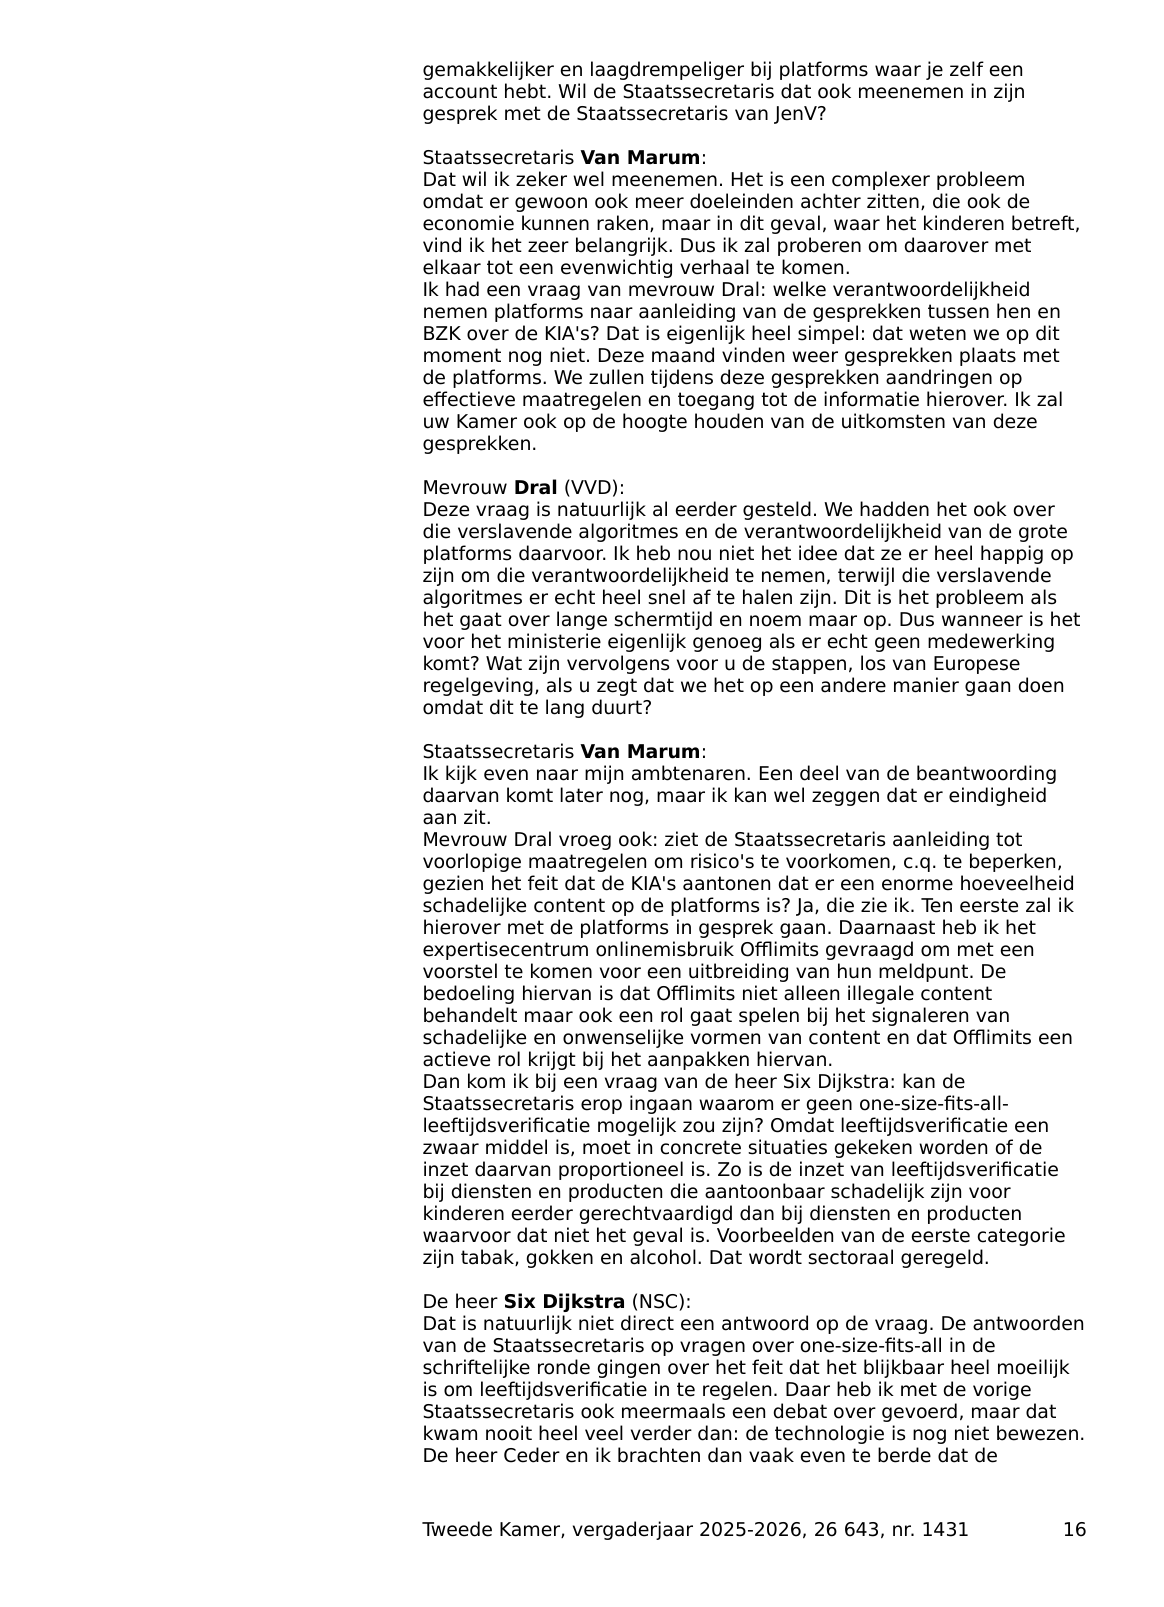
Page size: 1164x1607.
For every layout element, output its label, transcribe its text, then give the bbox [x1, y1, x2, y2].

text De heer Six Dijkstra (NSC): [422, 1291, 1087, 1313]
text Dan kom ik bij een vraag van de heer Six Dijkstra: kan de Staatssecretaris erop ingaan waarom er geen one-size-fits-all-leeftijdsverificatie mogelijk zou zijn? Omdat leeftijdsverificatie een zwaar middel is, moet in concrete situaties gekeken worden of de inzet daarvan proportioneel is. Zo is de inzet van leeftijdsverificatie bij diensten en producten die aantoonbaar schadelijk zijn voor kinderen eerder gerechtvaardigd dan bij diensten en producten waarvoor dat niet het geval is. Voorbeelden van de eerste categorie zijn tabak, gokken en alcohol. Dat wordt sectoraal geregeld. [422, 1071, 1087, 1268]
text gemakkelijker en laagdrempeliger bij platforms waar je zelf een account hebt. Wil de Staatssecretaris dat ook meenemen in zijn gesprek met de Staatssecretaris van JenV? [422, 59, 1087, 125]
text Deze vraag is natuurlijk al eerder gesteld. We hadden het ook over die verslavende algoritmes en de verantwoordelijkheid van de grote platforms daarvoor. Ik heb nou niet het idee dat ze er heel happig op zijn om die verantwoordelijkheid te nemen, terwijl die verslavende algoritmes er echt heel snel af te halen zijn. Dit is het probleem als het gaat over lange schermtijd en noem maar op. Dus wanneer is het voor het ministerie eigenlijk genoeg als er echt geen medewerking komt? Wat zijn vervolgens voor u de stappen, los van Europese regelgeving, als u zegt dat we het op een andere manier gaan doen omdat dit te lang duurt? [422, 499, 1087, 719]
text Staatssecretaris Van Marum: [422, 147, 1087, 169]
text Ik kijk even naar mijn ambtenaren. Een deel van de beantwoording daarvan komt later nog, maar ik kan wel zeggen dat er eindigheid aan zit. [422, 763, 1087, 829]
text Dat wil ik zeker wel meenemen. Het is een complexer probleem omdat er gewoon ook meer doeleinden achter zitten, die ook de economie kunnen raken, maar in dit geval, waar het kinderen betreft, vind ik het zeer belangrijk. Dus ik zal proberen om daarover met elkaar tot een evenwichtig verhaal te komen. [422, 169, 1087, 279]
text Dat is natuurlijk niet direct een antwoord op de vraag. De antwoorden van de Staatssecretaris op vragen over one-size-fits-all in de schriftelijke ronde gingen over het feit dat het blijkbaar heel moeilijk is om leeftijdsverificatie in te regelen. Daar heb ik met de vorige Staatssecretaris ook meermaals een debat over gevoerd, maar dat kwam nooit heel veel verder dan: de technologie is nog niet bewezen. De heer Ceder en ik brachten dan vaak even te berde dat de [422, 1313, 1087, 1467]
text Mevrouw Dral (VVD): [422, 477, 1087, 499]
text Mevrouw Dral vroeg ook: ziet de Staatssecretaris aanleiding tot voorlopige maatregelen om risico's te voorkomen, c.q. te beperken, gezien het feit dat de KIA's aantonen dat er een enorme hoeveelheid schadelijke content op de platforms is? Ja, die zie ik. Ten eerste zal ik hierover met de platforms in gesprek gaan. Daarnaast heb ik het expertisecentrum onlinemisbruik Offlimits gevraagd om met een voorstel te komen voor een uitbreiding van hun meldpunt. De bedoeling hiervan is dat Offlimits niet alleen illegale content behandelt maar ook een rol gaat spelen bij het signaleren van schadelijke en onwenselijke vormen van content en dat Offlimits een actieve rol krijgt bij het aanpakken hiervan. [422, 829, 1087, 1071]
text Staatssecretaris Van Marum: [422, 741, 1087, 763]
text Ik had een vraag van mevrouw Dral: welke verantwoordelijkheid nemen platforms naar aanleiding van de gesprekken tussen hen en BZK over de KIA's? Dat is eigenlijk heel simpel: dat weten we op dit moment nog niet. Deze maand vinden weer gesprekken plaats met de platforms. We zullen tijdens deze gesprekken aandringen op effectieve maatregelen en toegang tot de informatie hierover. Ik zal uw Kamer ook op de hoogte houden van de uitkomsten van deze gesprekken. [422, 279, 1087, 455]
